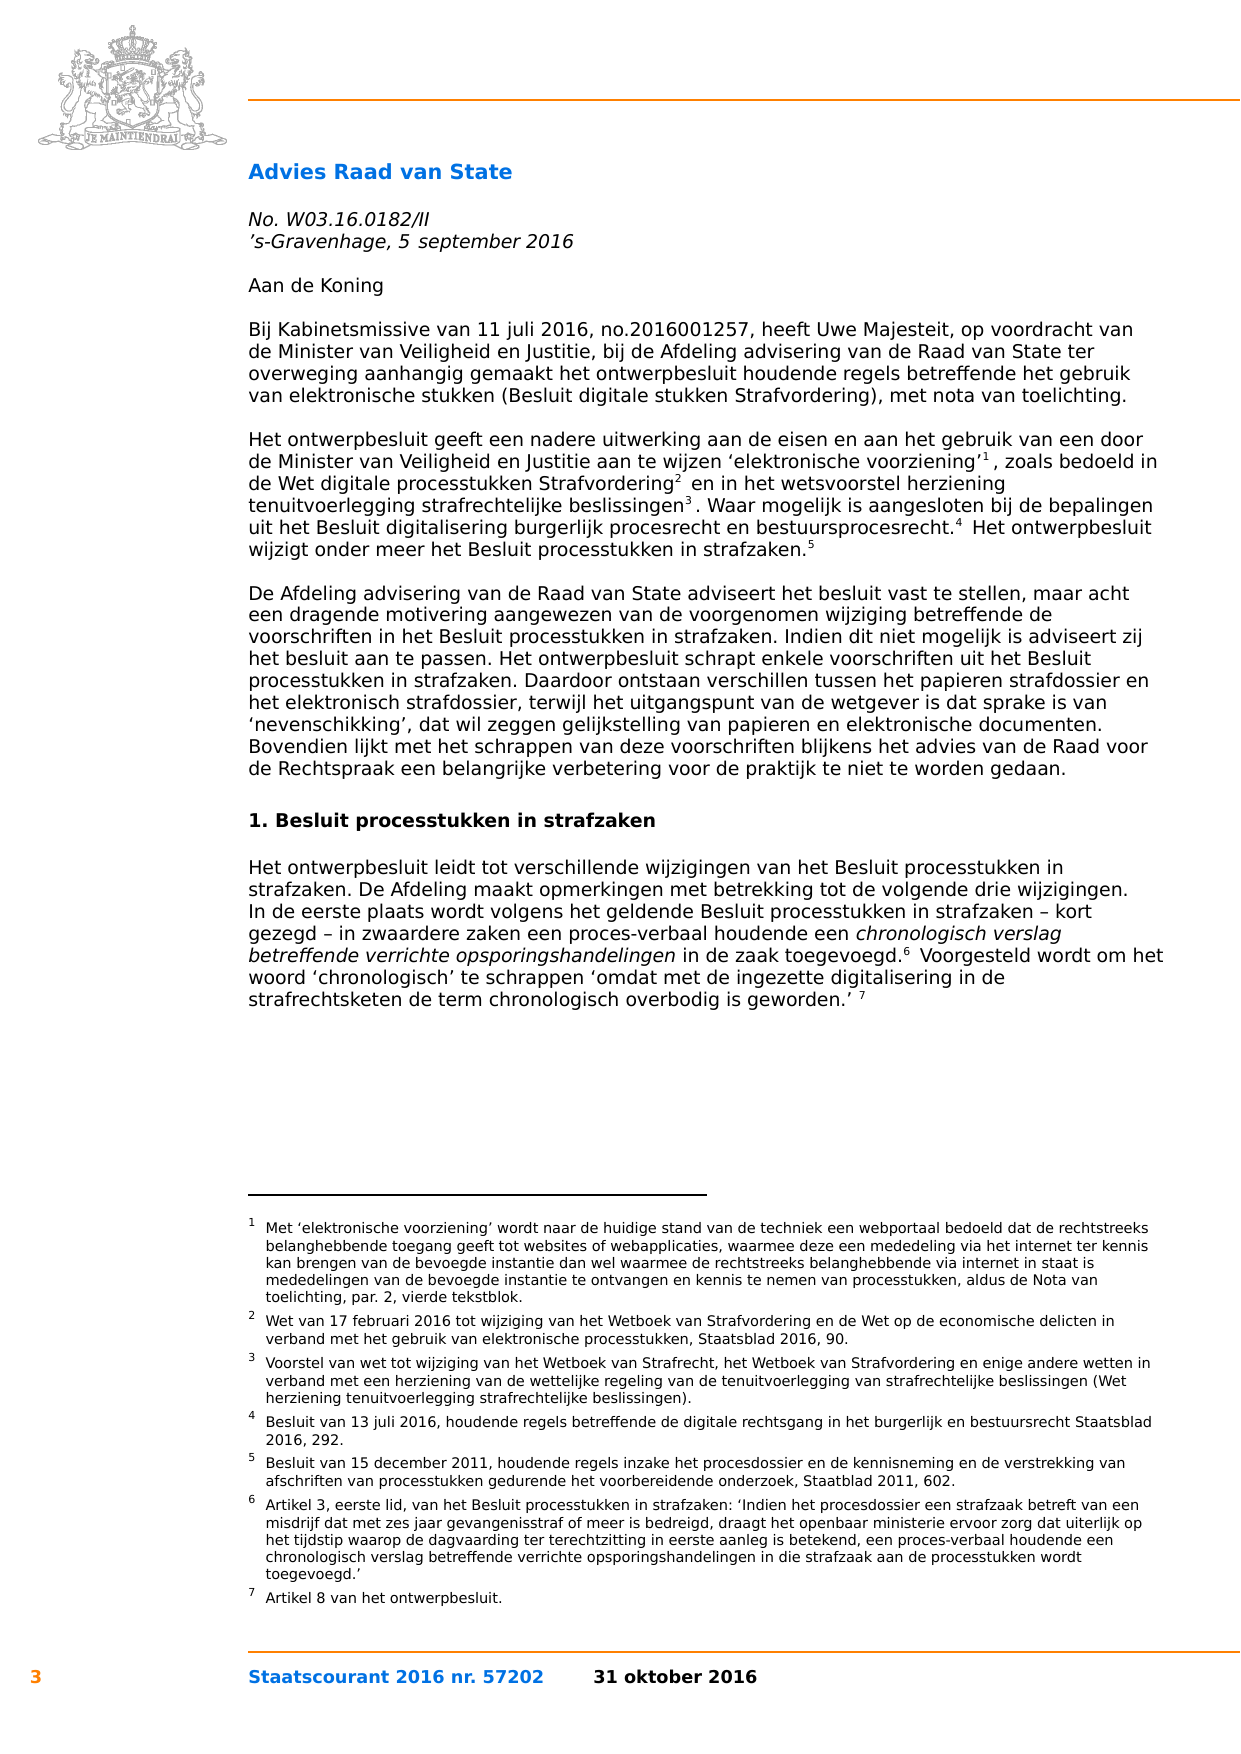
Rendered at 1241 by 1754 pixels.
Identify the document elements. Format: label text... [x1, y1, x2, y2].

text Met ‘elektronische voorziening’ wordt naar de huidige stand van de techniek een webportaal bedoeld dat de rechtstreeks belanghebbende toegang geeft tot websites of webapplicaties, waarmee deze een mededeling via het internet ter kennis kan brengen van de bevoegde instantie dan wel waarmee de rechtstreeks belanghebbende via internet in staat is mededelingen van de bevoegde instantie te ontvangen en kennis te nemen van processtukken, aldus de Nota van toelichting, par. 2, vierde tekstblok. [248, 1216, 1163, 1306]
text Wet van 17 februari 2016 tot wijziging van het Wetboek van Strafvordering en de Wet op de economische delicten in verband met het gebruik van elektronische processtukken, Staatsblad 2016, 90. [248, 1309, 1163, 1348]
picture [38, 25, 227, 150]
text No. W03.16.0182/II [248, 209, 1163, 231]
text ’s-Gravenhage, 5 september 2016 [248, 231, 1163, 253]
text Artikel 3, eerste lid, van het Besluit processtukken in strafzaken: ‘Indien het procesdossier een strafzaak betreft van een misdrijf dat met zes jaar gevangenisstraf of meer is bedreigd, draagt het openbaar ministerie ervoor zorg dat uiterlijk op het tijdstip waarop de dagvaarding ter terechtzitting in eerste aanleg is betekend, een proces-verbaal houdende een chronologisch verslag betreffende verrichte opsporingshandelingen in die strafzaak aan de processtukken wordt toegevoegd.’ [248, 1493, 1163, 1583]
text Voorstel van wet tot wijziging van het Wetboek van Strafrecht, het Wetboek van Strafvordering en enige andere wetten in verband met een herziening van de wettelijke regeling van de tenuitvoerlegging van strafrechtelijke beslissingen (Wet herziening tenuitvoerlegging strafrechtelijke beslissingen). [248, 1351, 1163, 1407]
subtitle Advies Raad van State [248, 160, 1163, 184]
subtitle 1. Besluit processtukken in strafzaken [248, 810, 1163, 832]
text In de eerste plaats wordt volgens het geldende Besluit processtukken in strafzaken – kort gezegd – in zwaardere zaken een proces-verbaal houdende een chronologisch verslag betreffende verrichte opsporingshandelingen in de zaak toegevoegd. Voorgesteld wordt om het woord ‘chronologisch’ te schrappen ‘omdat met de ingezette digitalisering in de strafrechtsketen de term chronologisch overbodig is geworden.’ [248, 901, 1163, 1011]
text Aan de Koning [248, 275, 1163, 297]
text Het ontwerpbesluit geeft een nadere uitwerking aan de eisen en aan het gebruik van een door de Minister van Veiligheid en Justitie aan te wijzen ‘elektronische voorziening’, zoals bedoeld in de Wet digitale processtukken Strafvordering en in het wetsvoorstel herziening tenuitvoerlegging strafrechtelijke beslissingen. Waar mogelijk is aangesloten bij de bepalingen uit het Besluit digitalisering burgerlijk procesrecht en bestuursprocesrecht. Het ontwerpbesluit wijzigt onder meer het Besluit processtukken in strafzaken. [248, 429, 1163, 561]
text Het ontwerpbesluit leidt tot verschillende wijzigingen van het Besluit processtukken in strafzaken. De Afdeling maakt opmerkingen met betrekking tot de volgende drie wijzigingen. [248, 857, 1163, 901]
text Besluit van 15 december 2011, houdende regels inzake het procesdossier en de kennisneming en de verstrekking van afschriften van processtukken gedurende het voorbereidende onderzoek, Staatblad 2011, 602. [248, 1451, 1163, 1490]
text Artikel 8 van het ontwerpbesluit. [248, 1586, 1163, 1608]
text Bij Kabinetsmissive van 11 juli 2016, no.2016001257, heeft Uwe Majesteit, op voordracht van de Minister van Veiligheid en Justitie, bij de Afdeling advisering van de Raad van State ter overweging aanhangig gemaakt het ontwerpbesluit houdende regels betreffende het gebruik van elektronische stukken (Besluit digitale stukken Strafvordering), met nota van toelichting. [248, 319, 1163, 407]
text De Afdeling advisering van de Raad van State adviseert het besluit vast te stellen, maar acht een dragende motivering aangewezen van de voorgenomen wijziging betreffende de voorschriften in het Besluit processtukken in strafzaken. Indien dit niet mogelijk is adviseert zij het besluit aan te passen. Het ontwerpbesluit schrapt enkele voorschriften uit het Besluit processtukken in strafzaken. Daardoor ontstaan verschillen tussen het papieren strafdossier en het elektronisch strafdossier, terwijl het uitgangspunt van de wetgever is dat sprake is van ‘nevenschikking’, dat wil zeggen gelijkstelling van papieren en elektronische documenten. Bovendien lijkt met het schrappen van deze voorschriften blijkens het advies van de Raad voor de Rechtspraak een belangrijke verbetering voor de praktijk te niet te worden gedaan. [248, 582, 1163, 780]
text Besluit van 13 juli 2016, houdende regels betreffende de digitale rechtsgang in het burgerlijk en bestuursrecht Staatsblad 2016, 292. [248, 1409, 1163, 1448]
